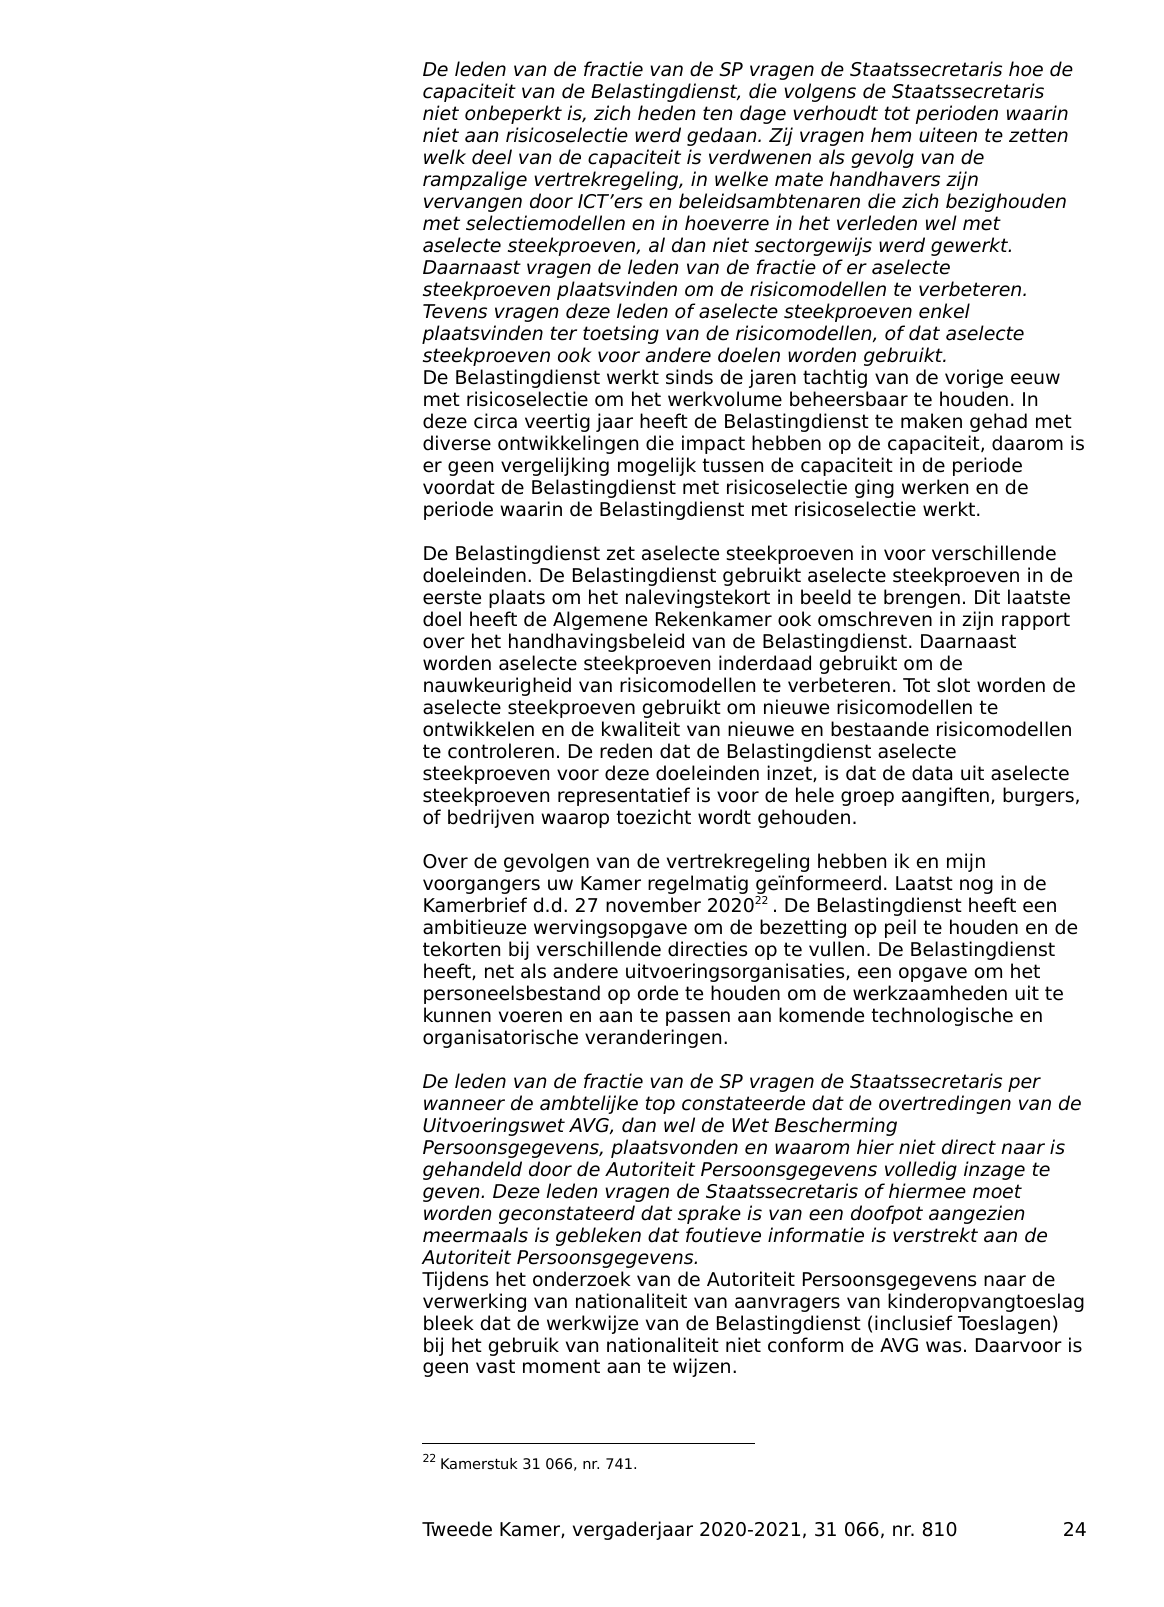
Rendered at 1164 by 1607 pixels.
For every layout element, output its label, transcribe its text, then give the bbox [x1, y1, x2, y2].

text Kamerstuk 31 066, nr. 741. [422, 1452, 1087, 1474]
text De leden van de fractie van de SP vragen de Staatssecretaris hoe de capaciteit van de Belastingdienst, die volgens de Staatssecretaris niet onbeperkt is, zich heden ten dage verhoudt tot perioden waarin niet aan risicoselectie werd gedaan. Zij vragen hem uiteen te zetten welk deel van de capaciteit is verdwenen als gevolg van de rampzalige vertrekregeling, in welke mate handhavers zijn vervangen door ICT’ers en beleidsambtenaren die zich bezighouden met selectiemodellen en in hoeverre in het verleden wel met aselecte steekproeven, al dan niet sectorgewijs werd gewerkt. Daarnaast vragen de leden van de fractie of er aselecte steekproeven plaatsvinden om de risicomodellen te verbeteren. Tevens vragen deze leden of aselecte steekproeven enkel plaatsvinden ter toetsing van de risicomodellen, of dat aselecte steekproeven ook voor andere doelen worden gebruikt. [422, 59, 1087, 367]
text Tijdens het onderzoek van de Autoriteit Persoonsgegevens naar de verwerking van nationaliteit van aanvragers van kinderopvangtoeslag bleek dat de werkwijze van de Belastingdienst (inclusief Toeslagen) bij het gebruik van nationaliteit niet conform de AVG was. Daarvoor is geen vast moment aan te wijzen. [422, 1268, 1087, 1378]
text De leden van de fractie van de SP vragen de Staatssecretaris per wanneer de ambtelijke top constateerde dat de overtredingen van de Uitvoeringswet AVG, dan wel de Wet Bescherming Persoonsgegevens, plaatsvonden en waarom hier niet direct naar is gehandeld door de Autoriteit Persoonsgegevens volledig inzage te geven. Deze leden vragen de Staatssecretaris of hiermee moet worden geconstateerd dat sprake is van een doofpot aangezien meermaals is gebleken dat foutieve informatie is verstrekt aan de Autoriteit Persoonsgegevens. [422, 1071, 1087, 1268]
text De Belastingdienst werkt sinds de jaren tachtig van de vorige eeuw met risicoselectie om het werkvolume beheersbaar te houden. In deze circa veertig jaar heeft de Belastingdienst te maken gehad met diverse ontwikkelingen die impact hebben op de capaciteit, daarom is er geen vergelijking mogelijk tussen de capaciteit in de periode voordat de Belastingdienst met risicoselectie ging werken en de periode waarin de Belastingdienst met risicoselectie werkt. [422, 367, 1087, 521]
text De Belastingdienst zet aselecte steekproeven in voor verschillende doeleinden. De Belastingdienst gebruikt aselecte steekproeven in de eerste plaats om het nalevingstekort in beeld te brengen. Dit laatste doel heeft de Algemene Rekenkamer ook omschreven in zijn rapport over het handhavingsbeleid van de Belastingdienst. Daarnaast worden aselecte steekproeven inderdaad gebruikt om de nauwkeurigheid van risicomodellen te verbeteren. Tot slot worden de aselecte steekproeven gebruikt om nieuwe risicomodellen te ontwikkelen en de kwaliteit van nieuwe en bestaande risicomodellen te controleren. De reden dat de Belastingdienst aselecte steekproeven voor deze doeleinden inzet, is dat de data uit aselecte steekproeven representatief is voor de hele groep aangiften, burgers, of bedrijven waarop toezicht wordt gehouden. [422, 543, 1087, 828]
text Over de gevolgen van de vertrekregeling hebben ik en mijn voorgangers uw Kamer regelmatig geïnformeerd. Laatst nog in de Kamerbrief d.d. 27 november 2020. De Belastingdienst heeft een ambitieuze wervingsopgave om de bezetting op peil te houden en de tekorten bij verschillende directies op te vullen. De Belastingdienst heeft, net als andere uitvoeringsorganisaties, een opgave om het personeelsbestand op orde te houden om de werkzaamheden uit te kunnen voeren en aan te passen aan komende technologische en organisatorische veranderingen. [422, 851, 1087, 1048]
